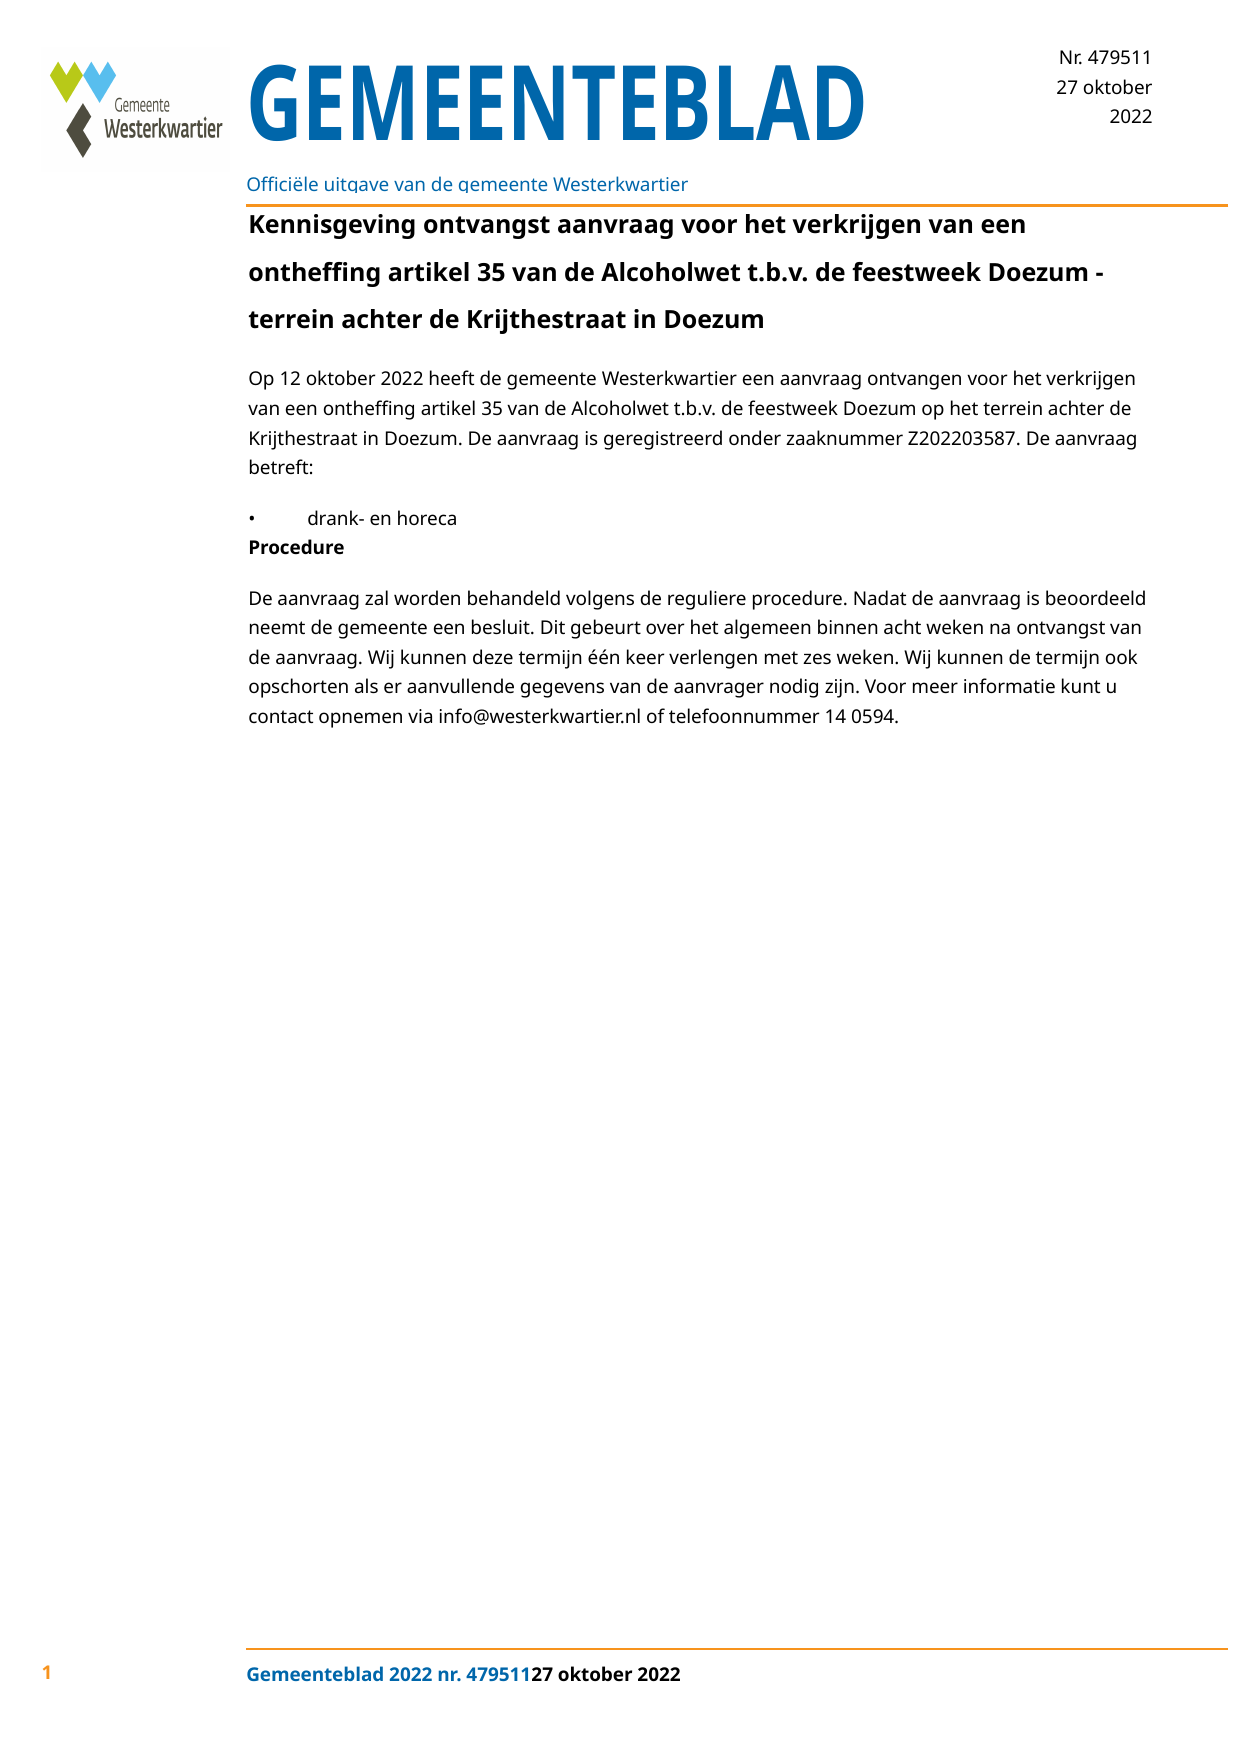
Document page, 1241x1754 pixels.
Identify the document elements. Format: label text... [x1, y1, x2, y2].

text Op 12 oktober 2022 heeft de gemeente Westerkwartier een aanvraag ontvangen voor het verkrijgen van een ontheffing artikel 35 van de Alcoholwet t.b.v. de feestweek Doezum op het terrein achter de Krijthestraat in Doezum. De aanvraag is geregistreerd onder zaaknummer Z202203587. De aanvraag betreft: [248, 366, 1152, 480]
text De aanvraag zal worden behandeld volgens de reguliere procedure. Nadat de aanvraag is beoordeeld neemt de gemeente een besluit. Dit gebeurt over het algemeen binnen acht weken na ontvangst van de aanvraag. Wij kunnen deze termijn één keer verlengen met zes weken. Wij kunnen de termijn ook opschorten als er aanvullende gegevens van de aanvrager nodig zijn. Voor meer informatie kunt u contact opnemen via info@westerkwartier.nl of telefoonnummer 14 0594. [248, 585, 1152, 729]
text Procedure [248, 534, 1152, 560]
text Kennisgeving ontvangst aanvraag voor het verkrijgen van een ontheffing artikel 35 van de Alcoholwet t.b.v. de feestweek Doezum - terrein achter de Krijthestraat in Doezum [248, 207, 1152, 336]
picture [41, 47, 231, 172]
list drank- en horeca [248, 505, 1152, 530]
